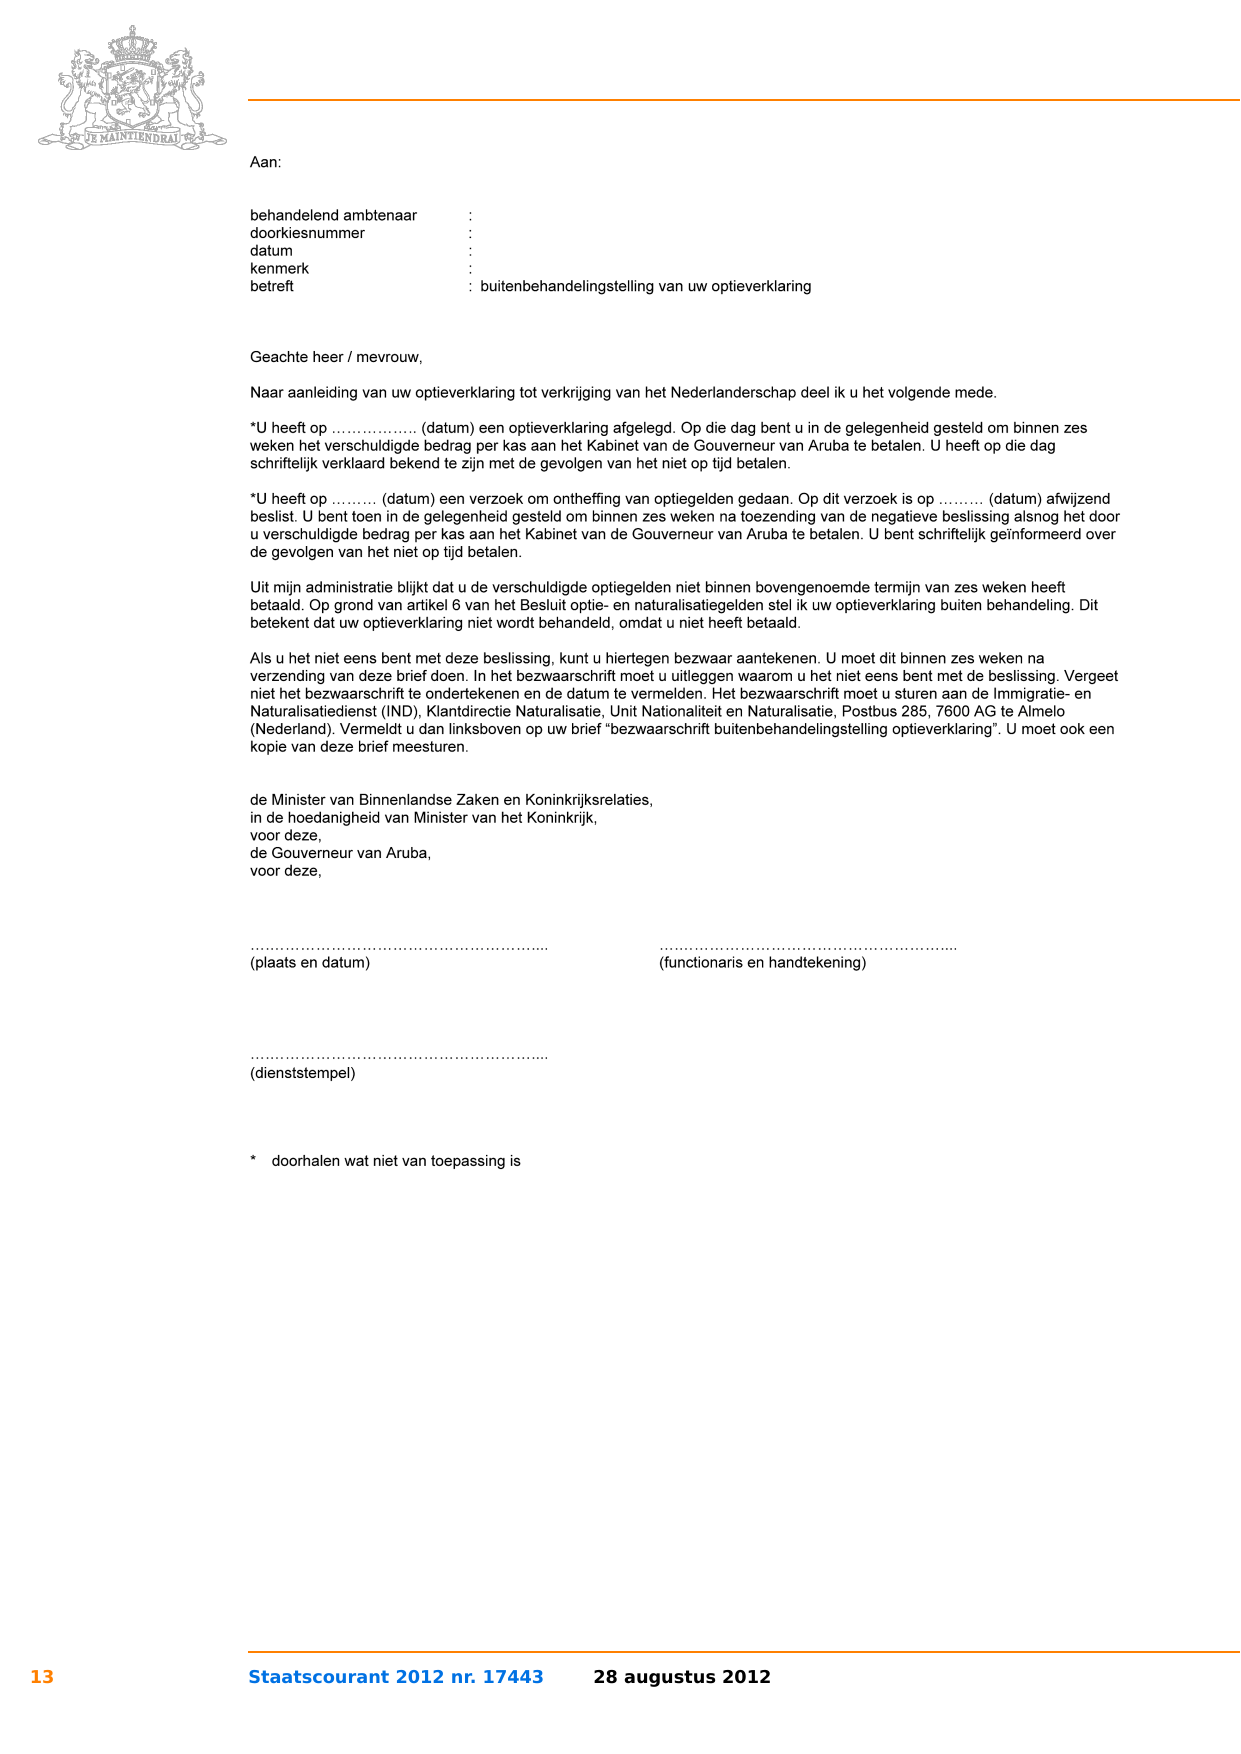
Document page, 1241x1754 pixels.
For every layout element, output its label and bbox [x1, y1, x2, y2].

picture [248, 155, 1134, 1171]
picture [38, 25, 227, 150]
